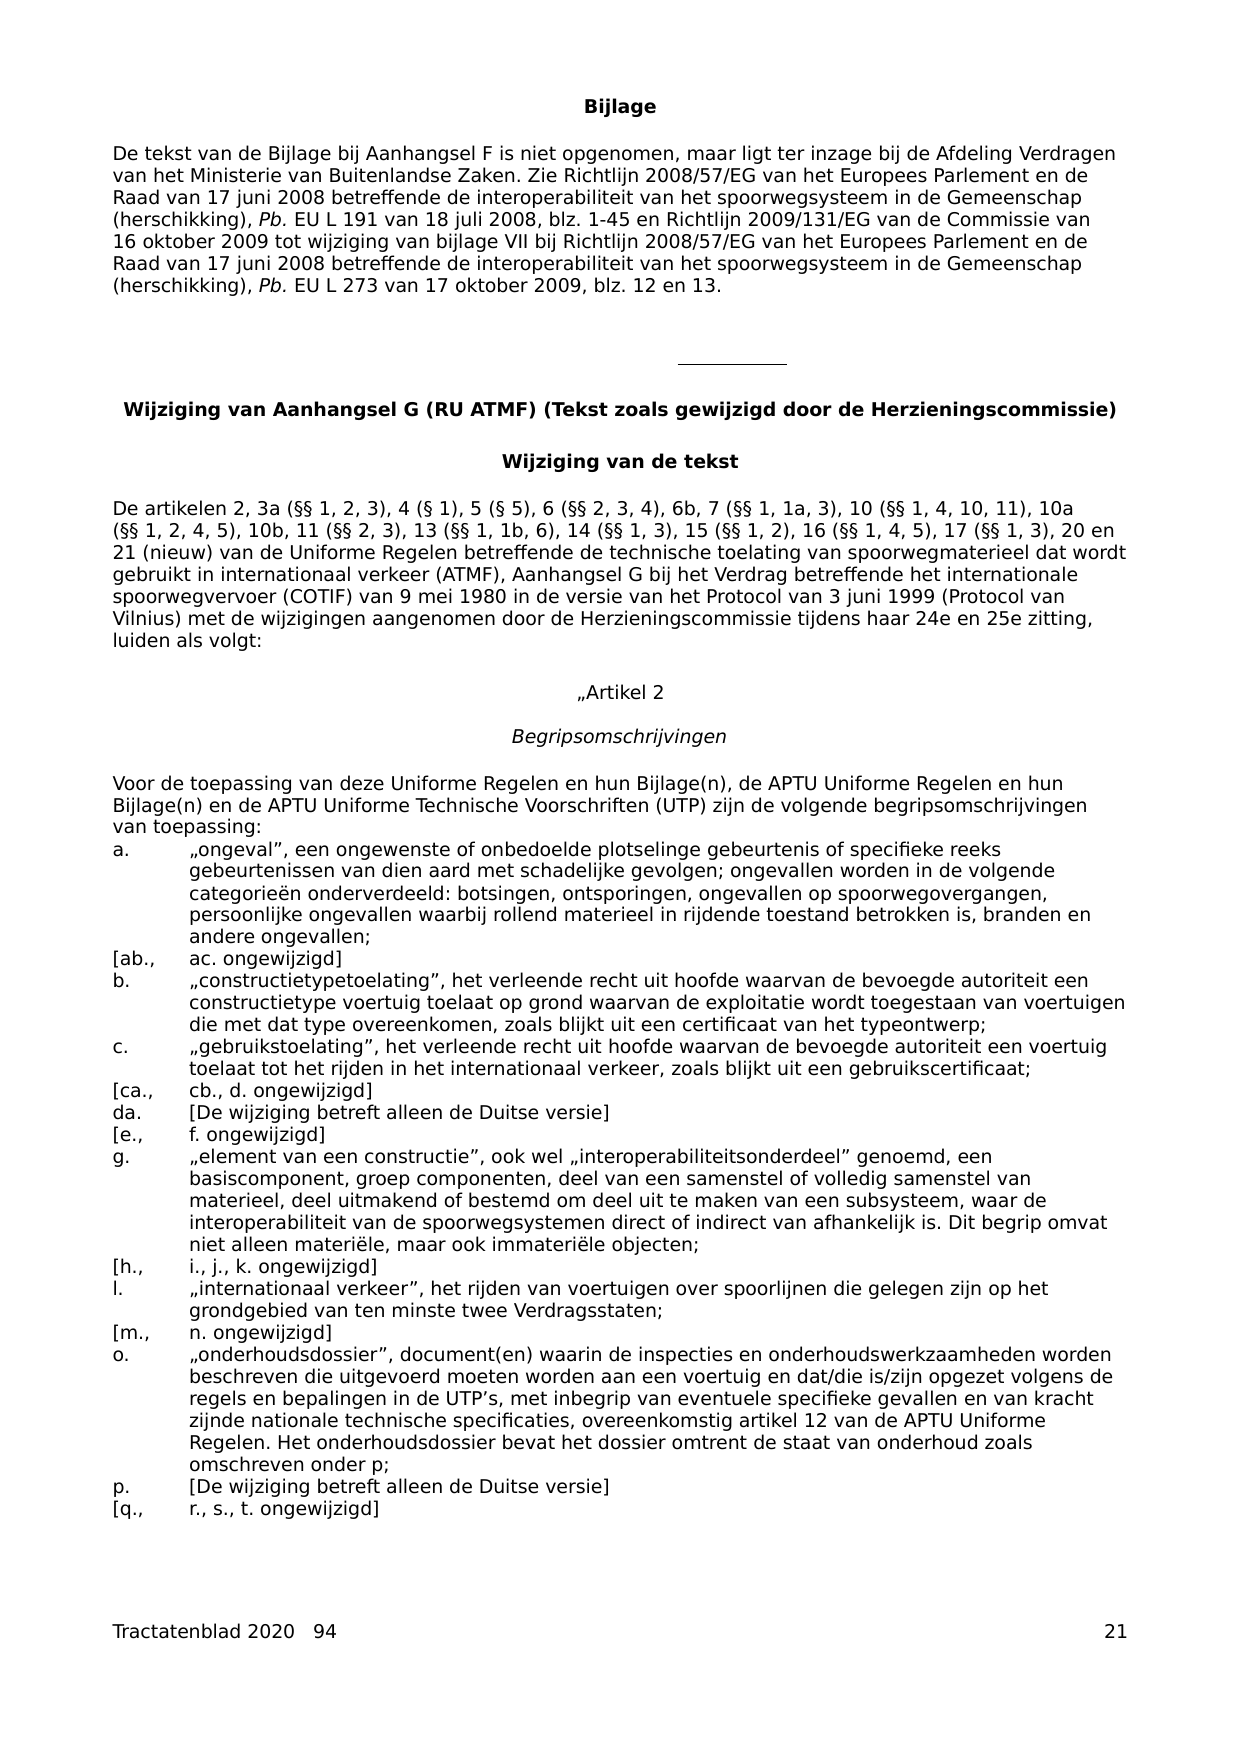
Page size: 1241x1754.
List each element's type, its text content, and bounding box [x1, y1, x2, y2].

text De artikelen 2, 3a (§§ 1, 2, 3), 4 (§ 1), 5 (§ 5), 6 (§§ 2, 3, 4), 6b, 7 (§§ 1, 1a, 3), 10 (§§ 1, 4, 10, 11), 10a (§§ 1, 2, 4, 5), 10b, 11 (§§ 2, 3), 13 (§§ 1, 1b, 6), 14 (§§ 1, 3), 15 (§§ 1, 2), 16 (§§ 1, 4, 5), 17 (§§ 1, 3), 20 en 21 (nieuw) van de Uniforme Regelen betreffende de technische toelating van spoorwegmaterieel dat wordt gebruikt in internationaal verkeer (ATMF), Aanhangsel G bij het Verdrag betreffende het internationale spoorwegvervoer (COTIF) van 9 mei 1980 in de versie van het Protocol van 3 juni 1999 (Protocol van Vilnius) met de wijzigingen aangenomen door de Herzieningscommissie tijdens haar 24e en 25e zitting, luiden als volgt: [112, 498, 1128, 652]
subtitle Wijziging van Aanhangsel G (RU ATMF) (Tekst zoals gewijzigd door de Herzieningscommissie) [112, 399, 1128, 421]
text c. „gebruikstoelating”, het verleende recht uit hoofde waarvan de bevoegde autoriteit een voertuig toelaat tot het rijden in het internationaal verkeer, zoals blijkt uit een gebruikscertificaat; [112, 1036, 1128, 1080]
text [ab., ac. ongewijzigd] [112, 948, 1128, 970]
text [ca., cb., d. ongewijzigd] [112, 1080, 1128, 1102]
text a. „ongeval”, een ongewenste of onbedoelde plotselinge gebeurtenis of specifieke reeks gebeurtenissen van dien aard met schadelijke gevolgen; ongevallen worden in de volgende categorieën onderverdeeld: botsingen, ontsporingen, ongevallen op spoorwegovergangen, persoonlijke ongevallen waarbij rollend materieel in rijdende toestand betrokken is, branden en andere ongevallen; [112, 838, 1128, 948]
text b. „constructietypetoelating”, het verleende recht uit hoofde waarvan de bevoegde autoriteit een constructietype voertuig toelaat op grond waarvan de exploitatie wordt toegestaan van voertuigen die met dat type overeenkomen, zoals blijkt uit een certificaat van het typeontwerp; [112, 970, 1128, 1036]
text g. „element van een constructie”, ook wel „interoperabiliteitsonderdeel” genoemd, een basiscomponent, groep componenten, deel van een samenstel of volledig samenstel van materieel, deel uitmakend of bestemd om deel uit te maken van een subsysteem, waar de interoperabiliteit van de spoorwegsystemen direct of indirect van afhankelijk is. Dit begrip omvat niet alleen materiële, maar ook immateriële objecten; [112, 1146, 1128, 1256]
subtitle „Artikel 2 Begripsomschrijvingen [112, 682, 1128, 747]
text da. [De wijziging betreft alleen de Duitse versie] [112, 1102, 1128, 1124]
text [q., r., s., t. ongewijzigd] [112, 1498, 1128, 1520]
text l. „internationaal verkeer”, het rijden van voertuigen over spoorlijnen die gelegen zijn op het grondgebied van ten minste twee Verdragsstaten; [112, 1278, 1128, 1322]
text Voor de toepassing van deze Uniforme Regelen en hun Bijlage(n), de APTU Uniforme Regelen en hun Bijlage(n) en de APTU Uniforme Technische Voorschriften (UTP) zijn de volgende begripsomschrijvingen van toepassing: [112, 772, 1128, 838]
subtitle Wijziging van de tekst [112, 451, 1128, 473]
text o. „onderhoudsdossier”, document(en) waarin de inspecties en onderhoudswerkzaamheden worden beschreven die uitgevoerd moeten worden aan een voertuig en dat/die is/zijn opgezet volgens de regels en bepalingen in de UTP’s, met inbegrip van eventuele specifieke gevallen en van kracht zijnde nationale technische specificaties, overeenkomstig artikel 12 van de APTU Uniforme Regelen. Het onderhoudsdossier bevat het dossier omtrent de staat van onderhoud zoals omschreven onder p; [112, 1344, 1128, 1476]
text [m., n. ongewijzigd] [112, 1322, 1128, 1344]
text [h., i., j., k. ongewijzigd] [112, 1256, 1128, 1278]
subtitle Bijlage [112, 96, 1128, 118]
text p. [De wijziging betreft alleen de Duitse versie] [112, 1476, 1128, 1498]
text [e., f. ongewijzigd] [112, 1124, 1128, 1146]
text De tekst van de Bijlage bij Aanhangsel F is niet opgenomen, maar ligt ter inzage bij de Afdeling Verdragen van het Ministerie van Buitenlandse Zaken. Zie Richtlijn 2008/57/EG van het Europees Parlement en de Raad van 17 juni 2008 betreffende de interoperabiliteit van het spoorwegsysteem in de Gemeenschap (herschikking), Pb. EU L 191 van 18 juli 2008, blz. 1-45 en Richtlijn 2009/131/EG van de Commissie van 16 oktober 2009 tot wijziging van bijlage VII bij Richtlijn 2008/57/EG van het Europees Parlement en de Raad van 17 juni 2008 betreffende de interoperabiliteit van het spoorwegsysteem in de Gemeenschap (herschikking), Pb. EU L 273 van 17 oktober 2009, blz. 12 en 13. [112, 143, 1128, 297]
